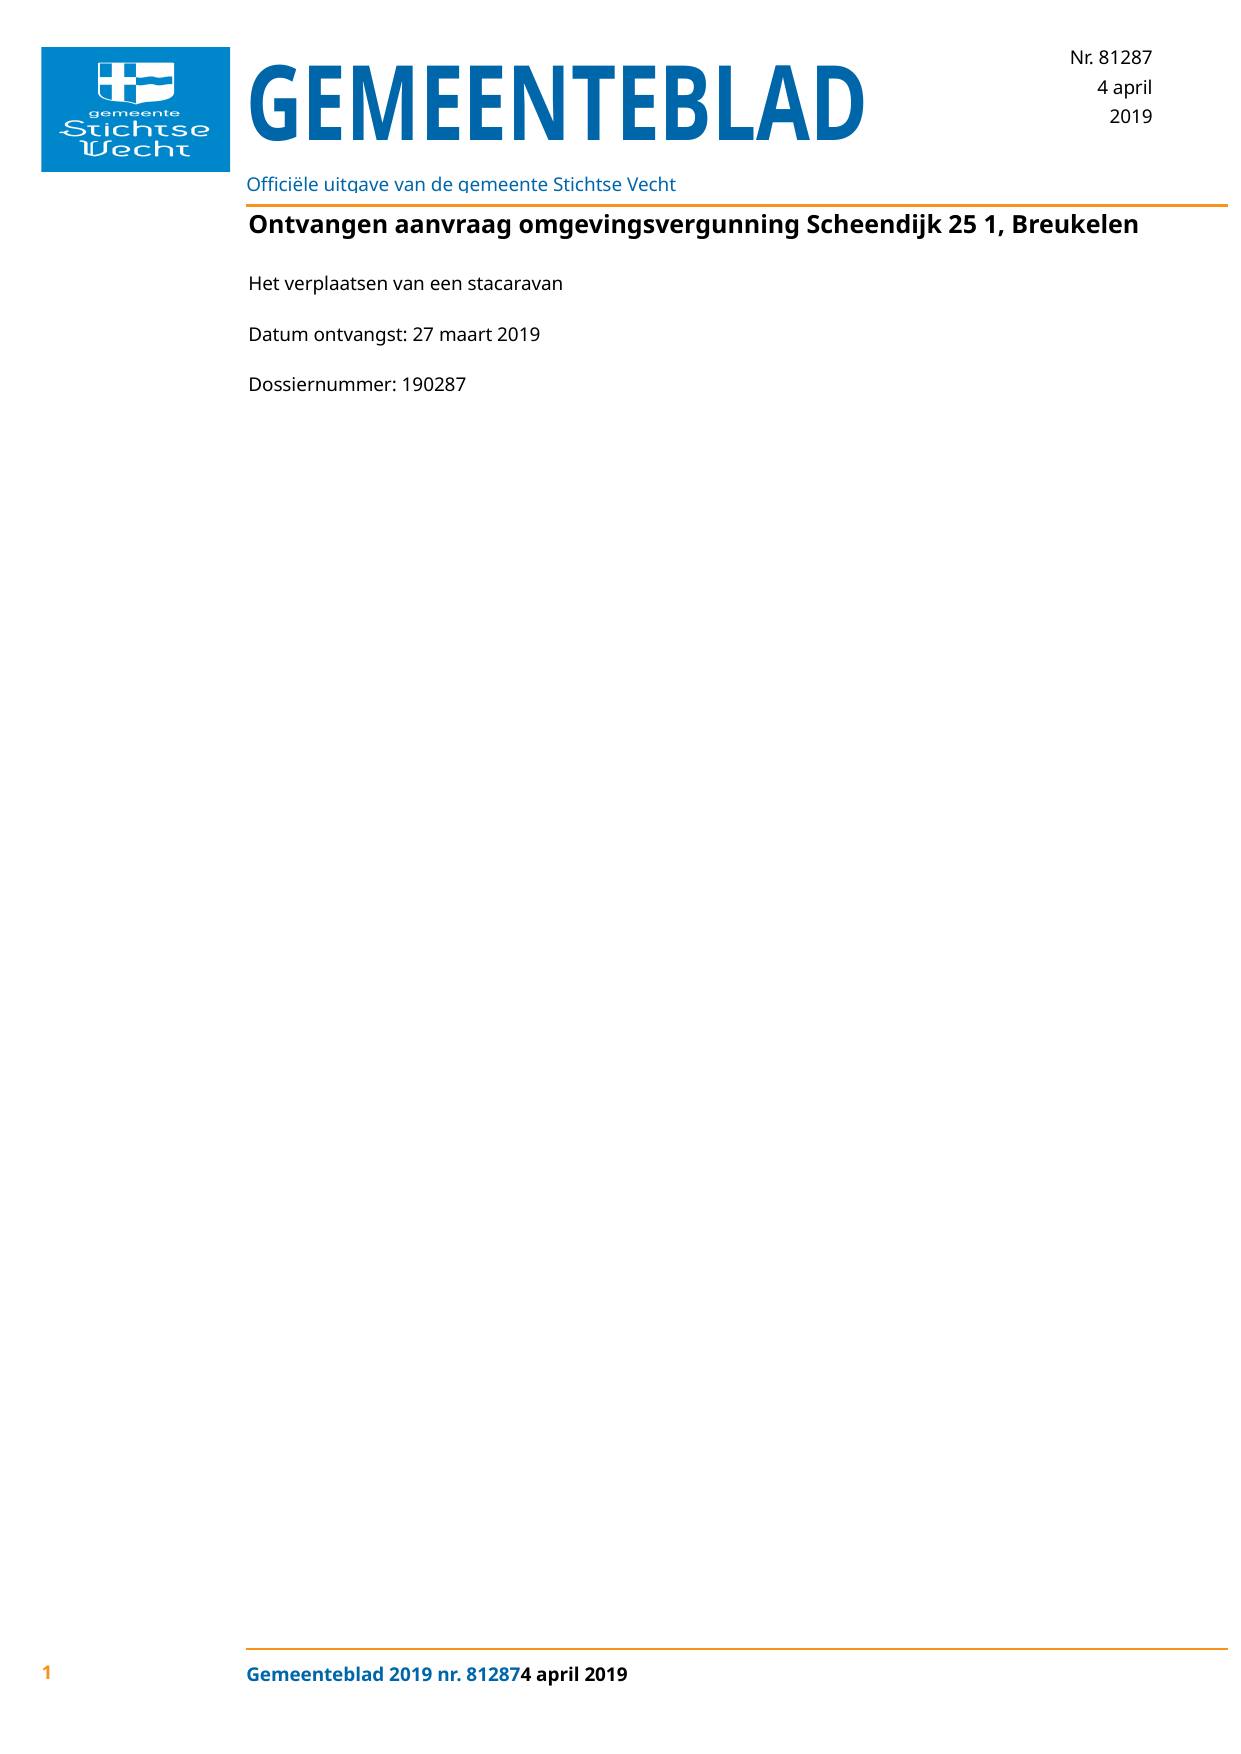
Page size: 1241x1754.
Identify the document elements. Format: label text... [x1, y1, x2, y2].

picture [99, 63, 135, 101]
text Ontvangen aanvraag omgevingsvergunning Scheendijk 25 1, Breukelen [248, 207, 1152, 241]
text Het verplaatsen van een stacaravan [248, 270, 1152, 296]
picture [137, 63, 174, 103]
text Datum ontvangst: 27 maart 2019 [248, 321, 1152, 346]
text Dossiernummer: 190287 [248, 371, 1152, 397]
